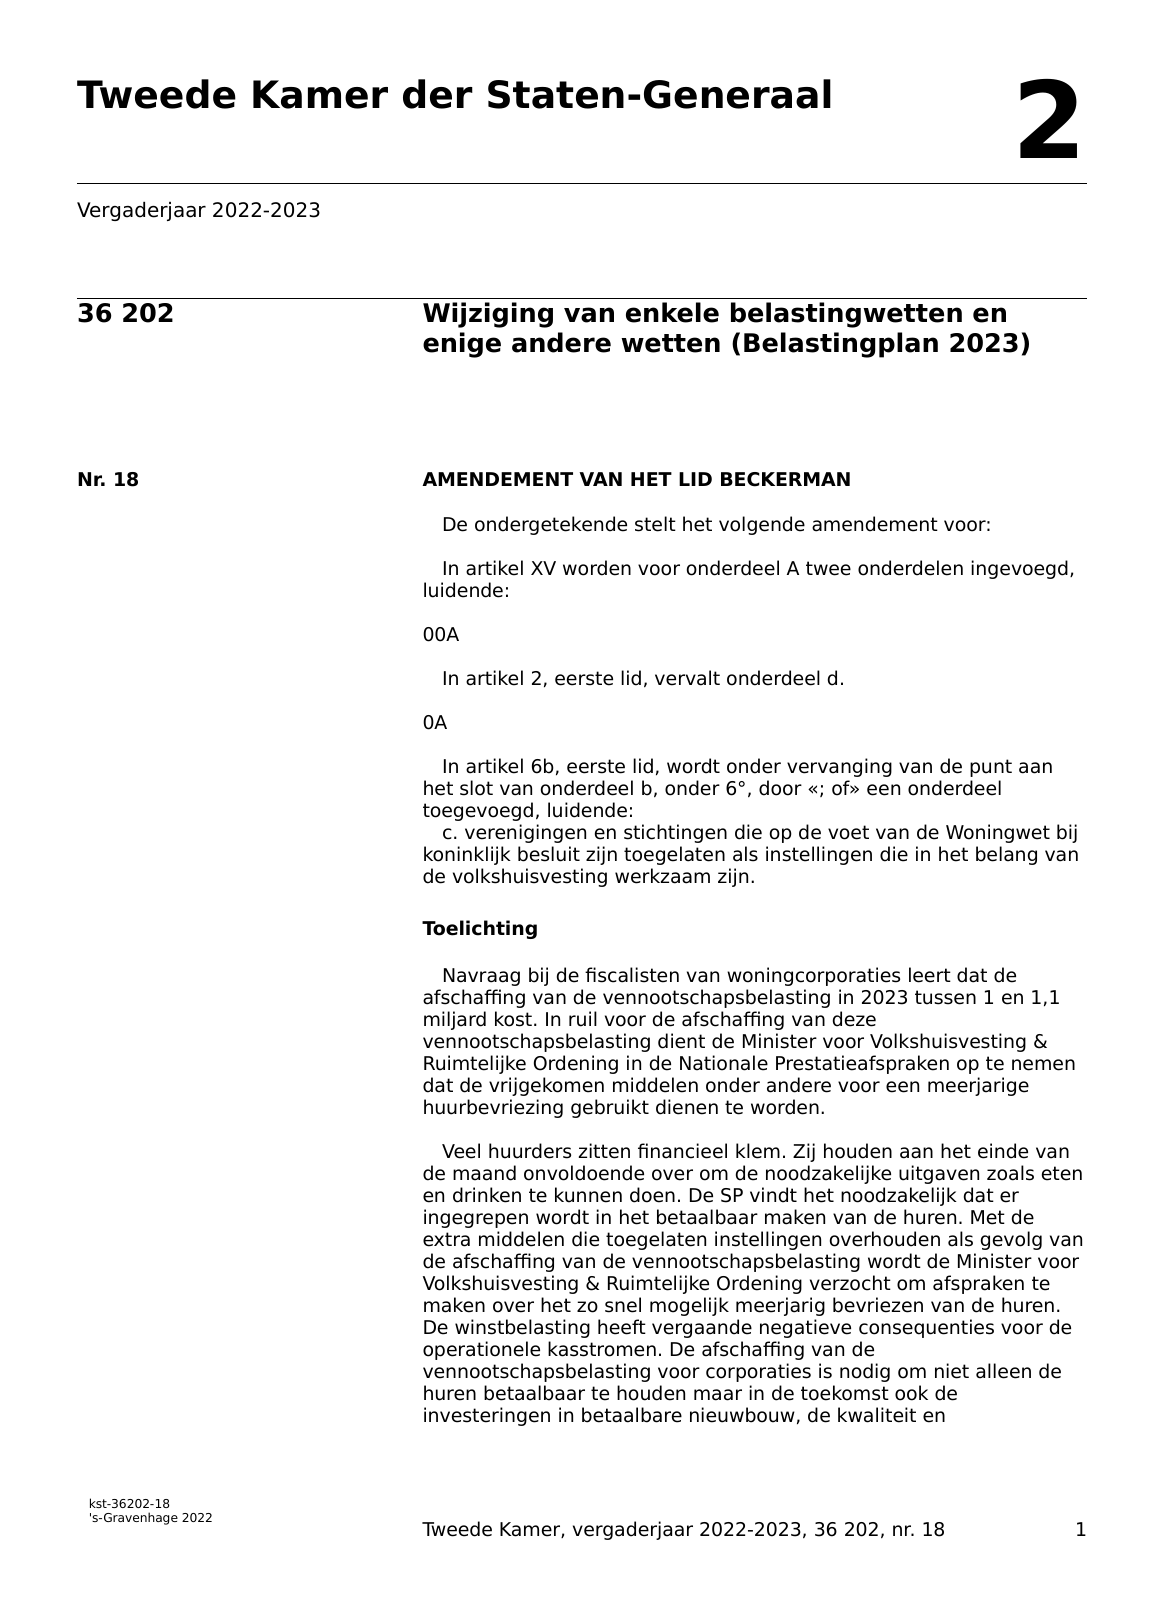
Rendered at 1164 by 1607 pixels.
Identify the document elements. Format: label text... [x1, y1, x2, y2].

text In artikel 2, eerste lid, vervalt onderdeel d. [422, 668, 1087, 690]
text 0A [422, 712, 1087, 734]
text Navraag bij de fiscalisten van woningcorporaties leert dat de afschaffing van de vennootschapsbelasting in 2023 tussen 1 en 1,1 miljard kost. In ruil voor de afschaffing van deze vennootschapsbelasting dient de Minister voor Volkshuisvesting & Ruimtelijke Ordening in de Nationale Prestatieafspraken op te nemen dat de vrijgekomen middelen onder andere voor een meerjarige huurbevriezing gebruikt dienen te worden. [422, 965, 1087, 1119]
subtitle Toelichting [422, 918, 1087, 940]
table_cell Vergaderjaar 2022-2023 [77, 184, 1087, 298]
subtitle Nr. 18 AMENDEMENT VAN HET LID BECKERMAN [77, 469, 1087, 491]
text kst-36202-18 [88, 1497, 323, 1511]
text c. verenigingen en stichtingen die op de voet van de Woningwet bij koninklijk besluit zijn toegelaten als instellingen die in het belang van de volkshuisvesting werkzaam zijn. [422, 822, 1087, 888]
text De ondergetekende stelt het volgende amendement voor: [422, 513, 1087, 536]
text 00A [422, 624, 1087, 646]
table_header 2 [886, 59, 1087, 183]
text In artikel 6b, eerste lid, wordt onder vervanging van de punt aan het slot van onderdeel b, onder 6°, door «; of» een onderdeel toegevoegd, luidende: [422, 756, 1087, 822]
subtitle 36 202 Wijziging van enkele belastingwetten en enige andere wetten (Belastingplan 2023) [77, 299, 1087, 358]
text 's-Gravenhage 2022 [88, 1511, 323, 1525]
text In artikel XV worden voor onderdeel A twee onderdelen ingevoegd, luidende: [422, 558, 1087, 602]
text Veel huurders zitten financieel klem. Zij houden aan het einde van de maand onvoldoende over om de noodzakelijke uitgaven zoals eten en drinken te kunnen doen. De SP vindt het noodzakelijk dat er ingegrepen wordt in het betaalbaar maken van de huren. Met de extra middelen die toegelaten instellingen overhouden als gevolg van de afschaffing van de vennootschapsbelasting wordt de Minister voor Volkshuisvesting & Ruimtelijke Ordening verzocht om afspraken te maken over het zo snel mogelijk meerjarig bevriezen van de huren. De winstbelasting heeft vergaande negatieve consequenties voor de operationele kasstromen. De afschaffing van de vennootschapsbelasting voor corporaties is nodig om niet alleen de huren betaalbaar te houden maar in de toekomst ook de investeringen in betaalbare nieuwbouw, de kwaliteit en [422, 1141, 1087, 1427]
table_header Tweede Kamer der Staten-Generaal [77, 59, 886, 183]
